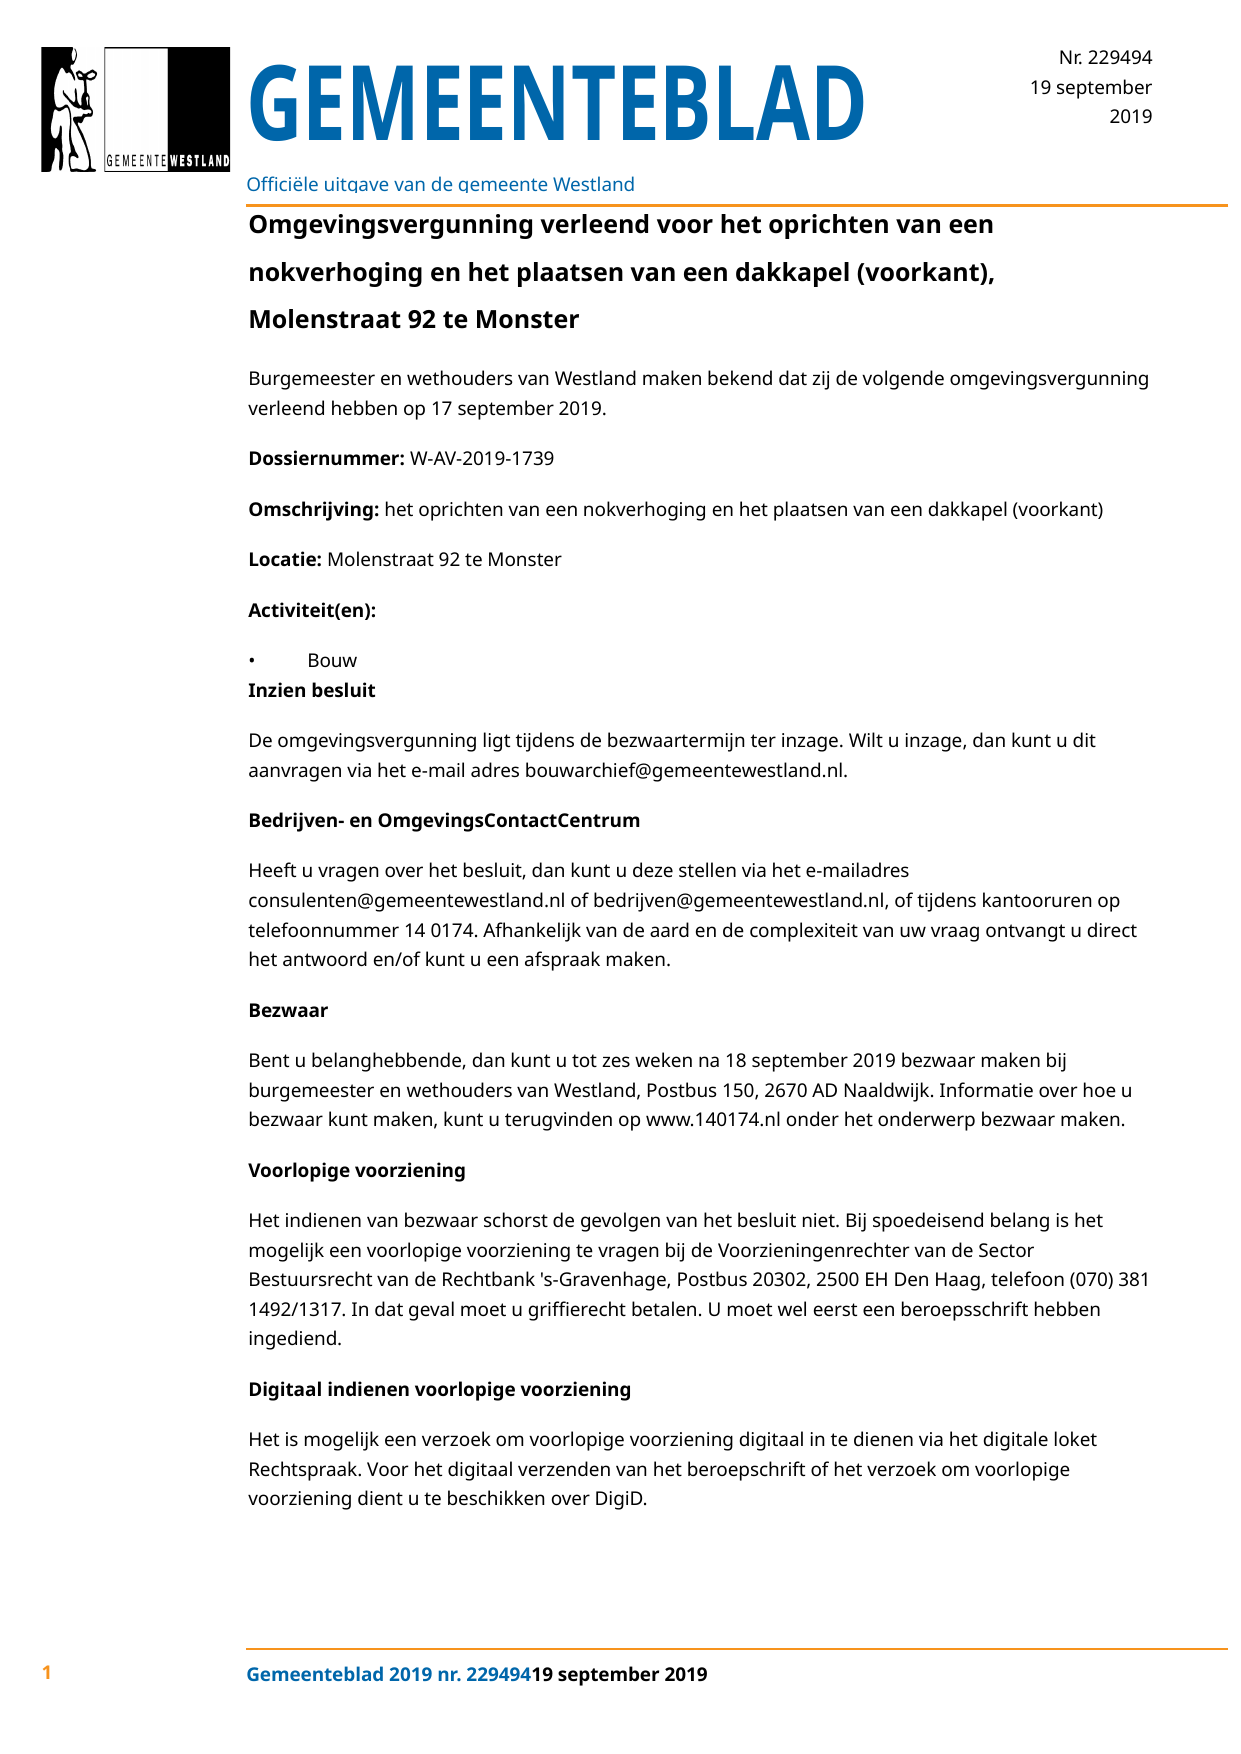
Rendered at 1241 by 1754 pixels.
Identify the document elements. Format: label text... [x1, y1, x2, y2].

text Omgevingsvergunning verleend voor het oprichten van een nokverhoging en het plaatsen van een dakkapel (voorkant), Molenstraat 92 te Monster [248, 207, 1152, 336]
text Bezwaar [248, 997, 1152, 1022]
text De omgevingsvergunning ligt tijdens de bezwaartermijn ter inzage. Wilt u inzage, dan kunt u dit aanvragen via het e-mail adres bouwarchief@gemeentewestland.nl. [248, 727, 1152, 782]
picture [41, 47, 231, 172]
text Locatie: Molenstraat 92 te Monster [248, 546, 1152, 572]
text Het indienen van bezwaar schorst de gevolgen van het besluit niet. Bij spoedeisend belang is het mogelijk een voorlopige voorziening te vragen bij de Voorzieningenrechter van de Sector Bestuursrecht van de Rechtbank 's-Gravenhage, Postbus 20302, 2500 EH Den Haag, telefoon (070) 381 1492/1317. In dat geval moet u griffierecht betalen. U moet wel eerst een beroepsschrift hebben ingediend. [248, 1207, 1152, 1351]
text Het is mogelijk een verzoek om voorlopige voorziening digitaal in te dienen via het digitale loket Rechtspraak. Voor het digitaal verzenden van het beroepschrift of het verzoek om voorlopige voorziening dient u te beschikken over DigiD. [248, 1426, 1152, 1511]
text Burgemeester en wethouders van Westland maken bekend dat zij de volgende omgevingsvergunning verleend hebben op 17 september 2019. [248, 366, 1152, 421]
list Bouw [248, 647, 1152, 673]
text Omschrijving: het oprichten van een nokverhoging en het plaatsen van een dakkapel (voorkant) [248, 496, 1152, 522]
text Digitaal indienen voorlopige voorziening [248, 1376, 1152, 1402]
text Heeft u vragen over het besluit, dan kunt u deze stellen via het e-mailadres consulenten@gemeentewestland.nl of bedrijven@gemeentewestland.nl, of tijdens kantooruren op telefoonnummer 14 0174. Afhankelijk van de aard en de complexiteit van uw vraag ontvangt u direct het antwoord en/of kunt u een afspraak maken. [248, 858, 1152, 972]
text Inzien besluit [248, 677, 1152, 702]
text Voorlopige voorziening [248, 1157, 1152, 1182]
text Bedrijven- en OmgevingsContactCentrum [248, 807, 1152, 833]
text Dossiernummer: W-AV-2019-1739 [248, 446, 1152, 471]
text Activiteit(en): [248, 597, 1152, 622]
text Bent u belanghebbende, dan kunt u tot zes weken na 18 september 2019 bezwaar maken bij burgemeester en wethouders van Westland, Postbus 150, 2670 AD Naaldwijk. Informatie over hoe u bezwaar kunt maken, kunt u terugvinden op www.140174.nl onder het onderwerp bezwaar maken. [248, 1047, 1152, 1132]
